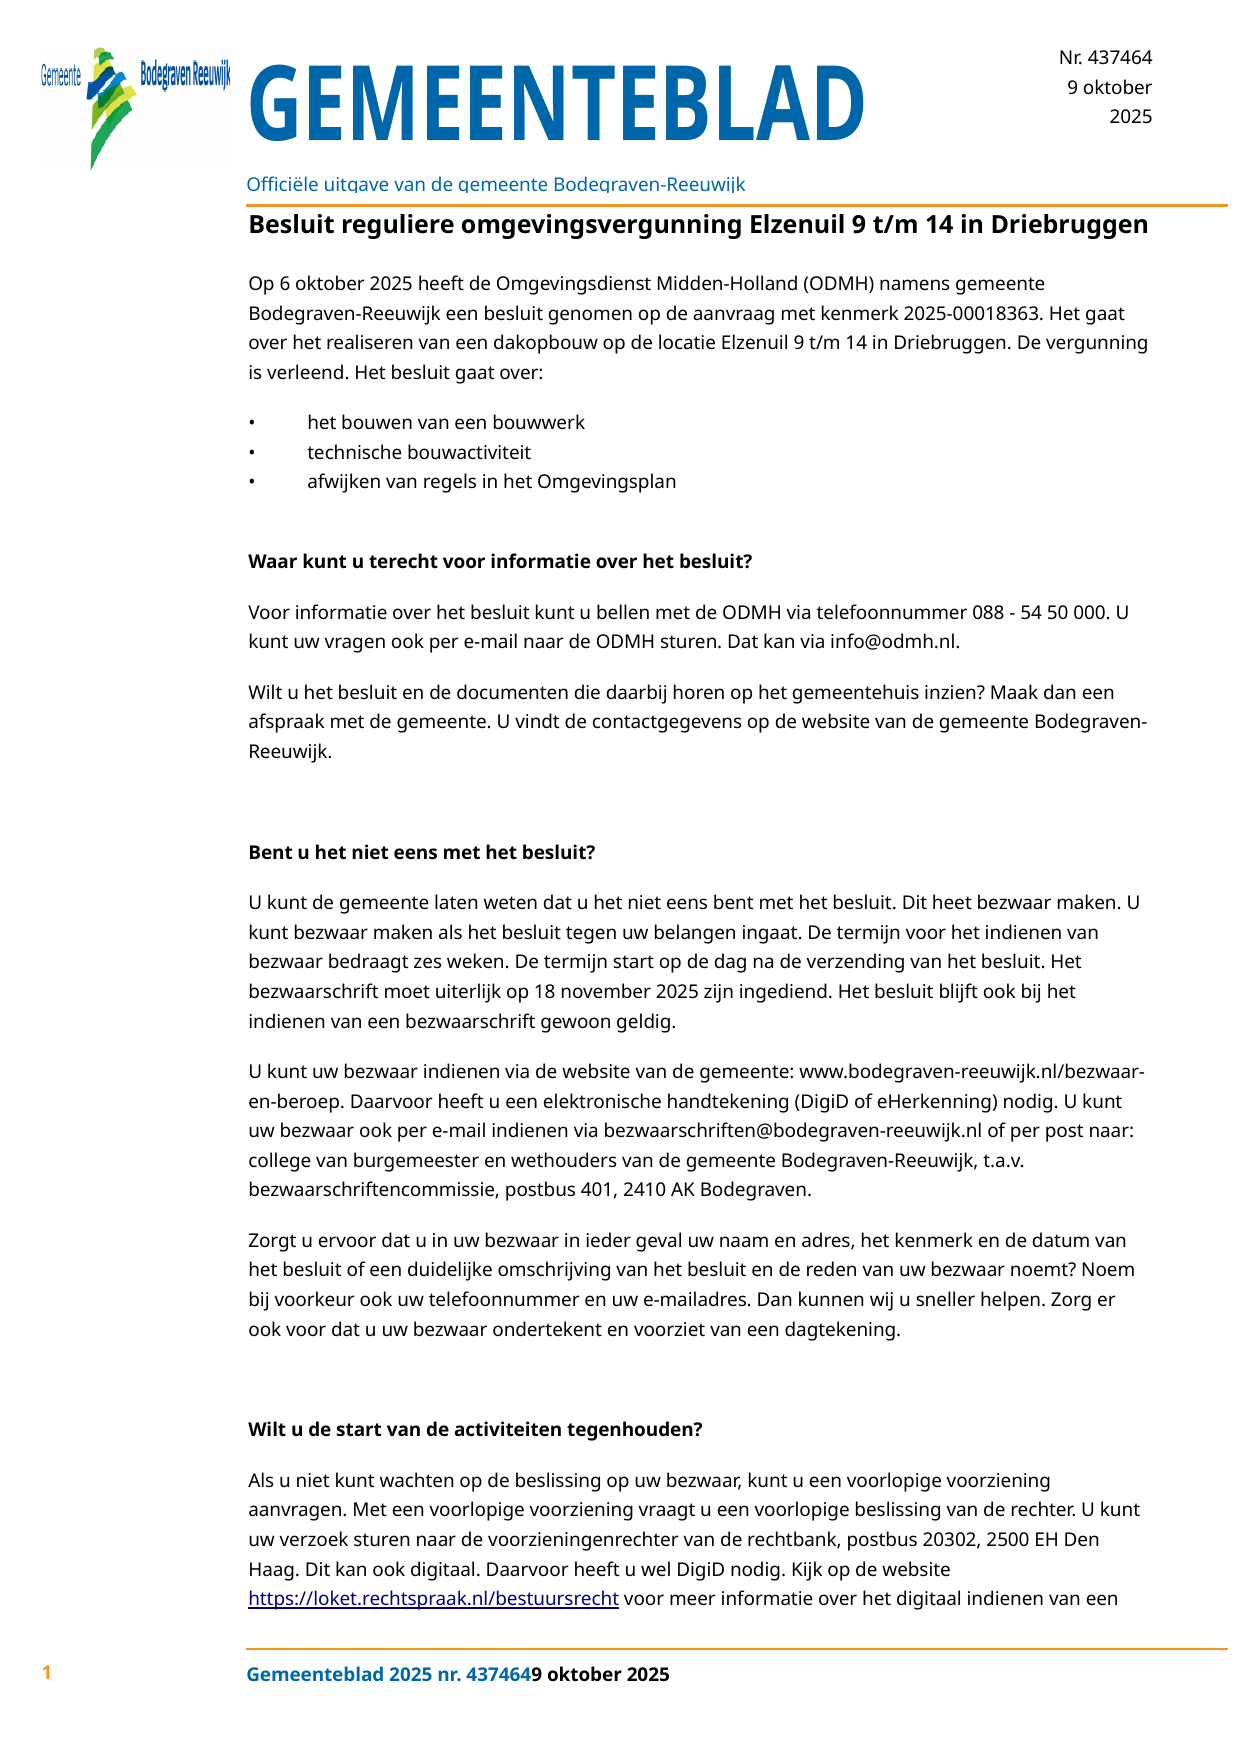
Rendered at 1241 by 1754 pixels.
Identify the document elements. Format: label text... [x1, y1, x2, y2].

text Waar kunt u terecht voor informatie over het besluit? [248, 549, 1152, 574]
text U kunt de gemeente laten weten dat u het niet eens bent met het besluit. Dit heet bezwaar maken. U kunt bezwaar maken als het besluit tegen uw belangen ingaat. De termijn voor het indienen van bezwaar bedraagt zes weken. De termijn start op de dag na de verzending van het besluit. Het bezwaarschrift moet uiterlijk op 18 november 2025 zijn ingediend. Het besluit blijft ook bij het indienen van een bezwaarschrift gewoon geldig. [248, 889, 1152, 1033]
picture [41, 47, 231, 172]
text Bent u het niet eens met het besluit? [248, 839, 1152, 865]
list het bouwen van een bouwwerk [248, 409, 1152, 435]
text Besluit reguliere omgevingsvergunning Elzenuil 9 t/m 14 in Driebruggen [248, 207, 1152, 241]
text Op 6 oktober 2025 heeft de Omgevingsdienst Midden-Holland (ODMH) namens gemeente Bodegraven-Reeuwijk een besluit genomen op de aanvraag met kenmerk 2025-00018363. Het gaat over het realiseren van een dakopbouw op de locatie Elzenuil 9 t/m 14 in Driebruggen. De vergunning is verleend. Het besluit gaat over: [248, 270, 1152, 385]
list technische bouwactiviteit [248, 439, 1152, 465]
list afwijken van regels in het Omgevingsplan [248, 469, 1152, 494]
text Wilt u het besluit en de documenten die daarbij horen op het gemeentehuis inzien? Maak dan een afspraak met de gemeente. U vindt de contactgegevens op de website van de gemeente Bodegraven-Reeuwijk. [248, 679, 1152, 764]
text Voor informatie over het besluit kunt u bellen met de ODMH via telefoonnummer 088 - 54 50 000. U kunt uw vragen ook per e-mail naar de ODMH sturen. Dat kan via info@odmh.nl. [248, 599, 1152, 654]
text Wilt u de start van de activiteiten tegenhouden? [248, 1417, 1152, 1442]
text Als u niet kunt wachten op de beslissing op uw bezwaar, kunt u een voorlopige voorziening aanvragen. Met een voorlopige voorziening vraagt u een voorlopige beslissing van de rechter. U kunt uw verzoek sturen naar de voorzieningenrechter van de rechtbank, postbus 20302, 2500 EH Den Haag. Dit kan ook digitaal. Daarvoor heeft u wel DigiD nodig. Kijk op de website https://loket.rechtspraak.nl/bestuursrecht voor meer informatie over het digitaal indienen van een [248, 1467, 1152, 1611]
text Zorgt u ervoor dat u in uw bezwaar in ieder geval uw naam en adres, het kenmerk en de datum van het besluit of een duidelijke omschrijving van het besluit en de reden van uw bezwaar noemt? Noem bij voorkeur ook uw telefoonnummer en uw e-mailadres. Dan kunnen wij u sneller helpen. Zorg er ook voor dat u uw bezwaar ondertekent en voorziet van een dagtekening. [248, 1227, 1152, 1341]
text U kunt uw bezwaar indienen via de website van de gemeente: www.bodegraven-reeuwijk.nl/bezwaar-en-beroep. Daarvoor heeft u een elektronische handtekening (DigiD of eHerkenning) nodig. U kunt uw bezwaar ook per e-mail indienen via bezwaarschriften@bodegraven-reeuwijk.nl of per post naar: college van burgemeester en wethouders van de gemeente Bodegraven-Reeuwijk, t.a.v. bezwaarschriftencommissie, postbus 401, 2410 AK Bodegraven. [248, 1058, 1152, 1202]
